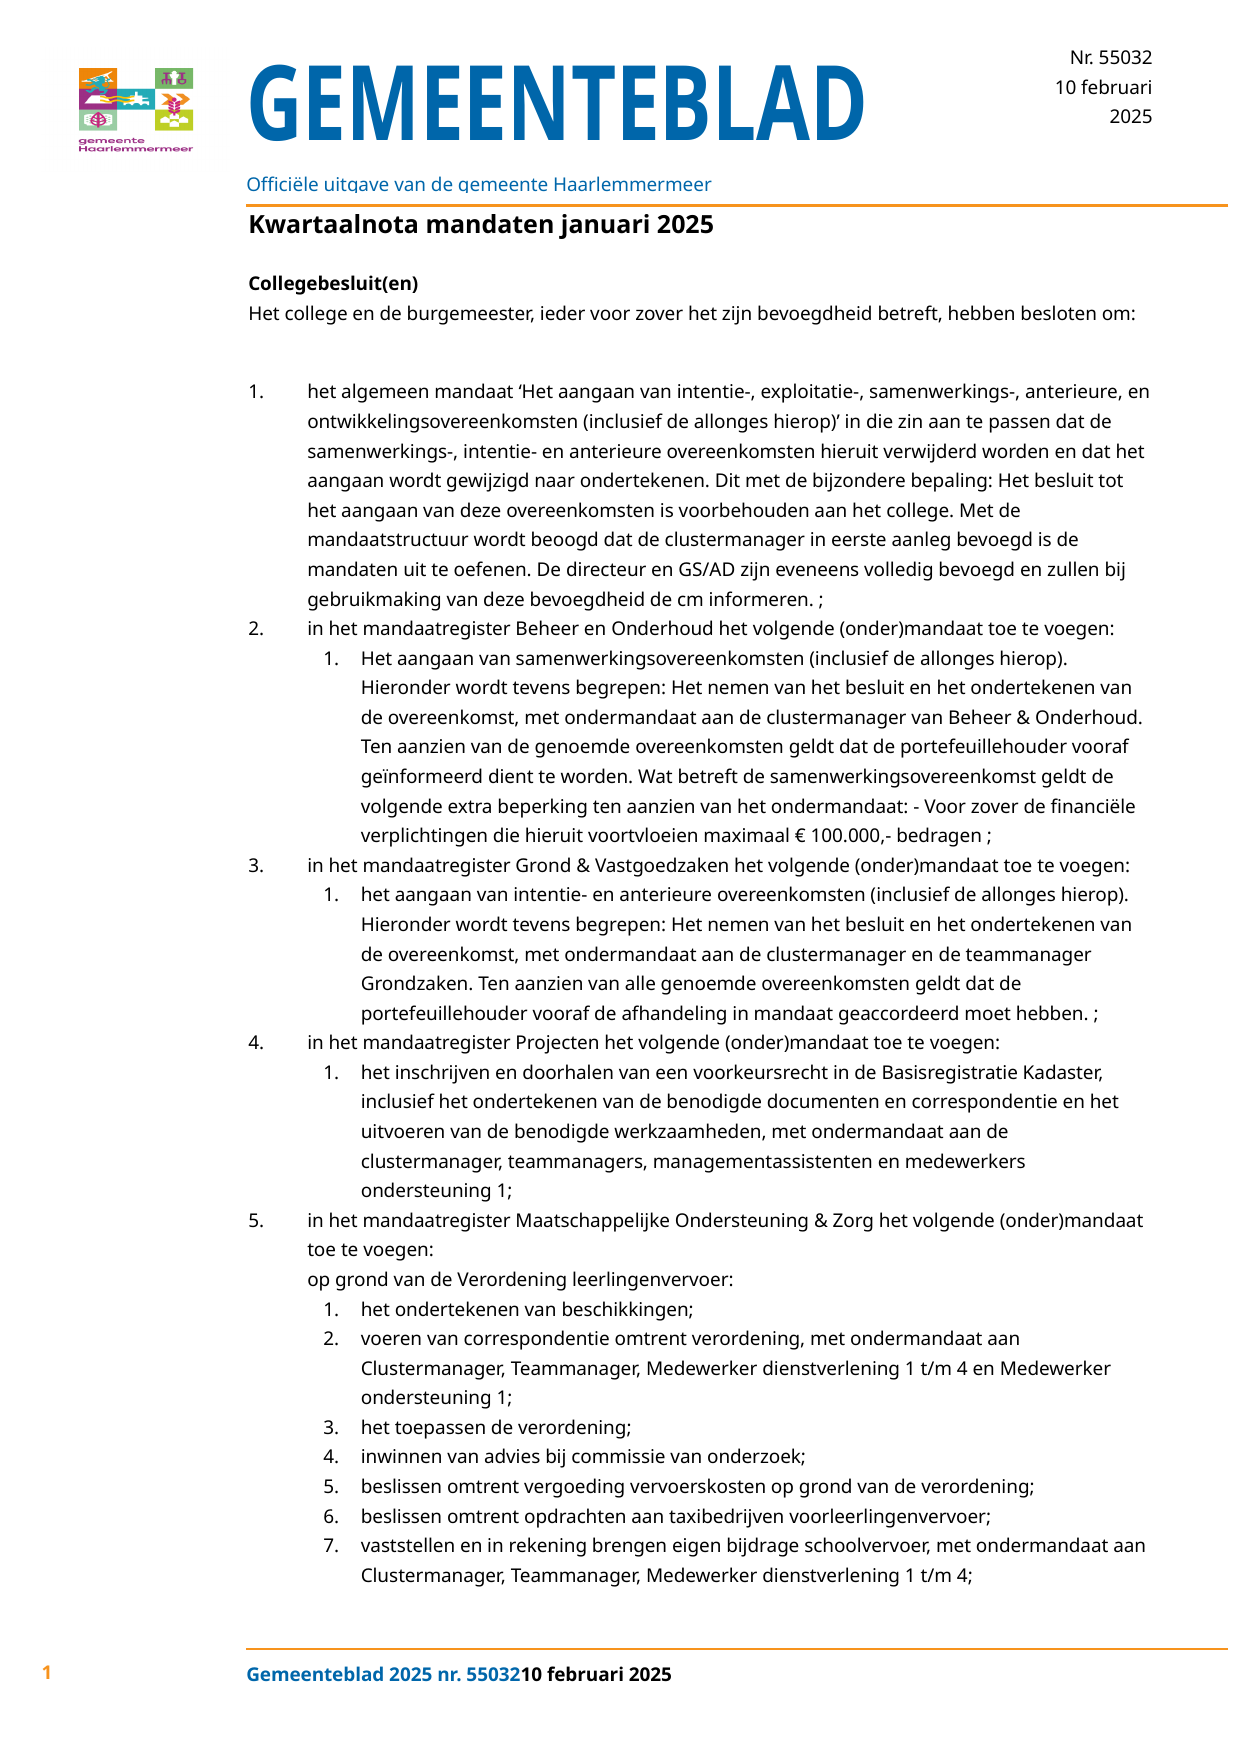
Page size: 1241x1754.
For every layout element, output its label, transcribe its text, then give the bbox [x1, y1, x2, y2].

text Collegebesluit(en) [248, 270, 1152, 296]
list het aangaan van intentie- en anterieure overeenkomsten (inclusief de allonges hierop). Hieronder wordt tevens begrepen: Het nemen van het besluit en het ondertekenen van de overeenkomst, met ondermandaat aan de clustermanager en de teammanager Grondzaken. Ten aanzien van alle genoemde overeenkomsten geldt dat de portefeuillehouder vooraf de afhandeling in mandaat geaccordeerd moet hebben. ; [323, 882, 1152, 1026]
list het toepassen de verordening; [323, 1414, 1152, 1440]
text Kwartaalnota mandaten januari 2025 [248, 207, 1152, 241]
list beslissen omtrent opdrachten aan taxibedrijven voorleerlingenvervoer; [323, 1503, 1152, 1529]
text Het college en de burgemeester, ieder voor zover het zijn bevoegdheid betreft, hebben besloten om: [248, 300, 1152, 326]
list Het aangaan van samenwerkingsovereenkomsten (inclusief de allonges hierop). Hieronder wordt tevens begrepen: Het nemen van het besluit en het ondertekenen van de overeenkomst, met ondermandaat aan de clustermanager van Beheer & Onderhoud. Ten aanzien van de genoemde overeenkomsten geldt dat de portefeuillehouder vooraf geïnformeerd dient te worden. Wat betreft de samenwerkingsovereenkomst geldt de volgende extra beperking ten aanzien van het ondermandaat: - Voor zover de financiële verplichtingen die hieruit voortvloeien maximaal € 100.000,- bedragen ; [323, 645, 1152, 848]
list inwinnen van advies bij commissie van onderzoek; [323, 1444, 1152, 1469]
list voeren van correspondentie omtrent verordening, met ondermandaat aan Clustermanager, Teammanager, Medewerker dienstverlening 1 t/m 4 en Medewerker ondersteuning 1; [323, 1325, 1152, 1410]
list in het mandaatregister Projecten het volgende (onder)mandaat toe te voegen: [248, 1029, 1152, 1055]
list vaststellen en in rekening brengen eigen bijdrage schoolvervoer, met ondermandaat aan Clustermanager, Teammanager, Medewerker dienstverlening 1 t/m 4; [323, 1532, 1152, 1588]
list in het mandaatregister Beheer en Onderhoud het volgende (onder)mandaat toe te voegen: [248, 615, 1152, 641]
list het inschrijven en doorhalen van een voorkeursrecht in de Basisregistratie Kadaster, inclusief het ondertekenen van de benodigde documenten en correspondentie en het uitvoeren van de benodigde werkzaamheden, met ondermandaat aan de clustermanager, teammanagers, managementassistenten en medewerkers ondersteuning 1; [323, 1059, 1152, 1203]
list in het mandaatregister Maatschappelijke Ondersteuning & Zorg het volgende (onder)mandaat toe te voegen: [248, 1207, 1152, 1262]
list beslissen omtrent vergoeding vervoerskosten op grond van de verordening; [323, 1473, 1152, 1499]
list het ondertekenen van beschikkingen; [323, 1296, 1152, 1322]
picture [41, 47, 231, 172]
list in het mandaatregister Grond & Vastgoedzaken het volgende (onder)mandaat toe te voegen: [248, 852, 1152, 878]
list het algemeen mandaat ‘Het aangaan van intentie-, exploitatie-, samenwerkings-, anterieure, en ontwikkelingsovereenkomsten (inclusief de allonges hierop)’ in die zin aan te passen dat de samenwerkings-, intentie- en anterieure overeenkomsten hieruit verwijderd worden en dat het aangaan wordt gewijzigd naar ondertekenen. Dit met de bijzondere bepaling: Het besluit tot het aangaan van deze overeenkomsten is voorbehouden aan het college. Met de mandaatstructuur wordt beoogd dat de clustermanager in eerste aanleg bevoegd is de mandaten uit te oefenen. De directeur en GS/AD zijn eveneens volledig bevoegd en zullen bij gebruikmaking van deze bevoegdheid de cm informeren. ; [248, 379, 1152, 612]
list op grond van de Verordening leerlingenvervoer: [248, 1266, 1152, 1292]
